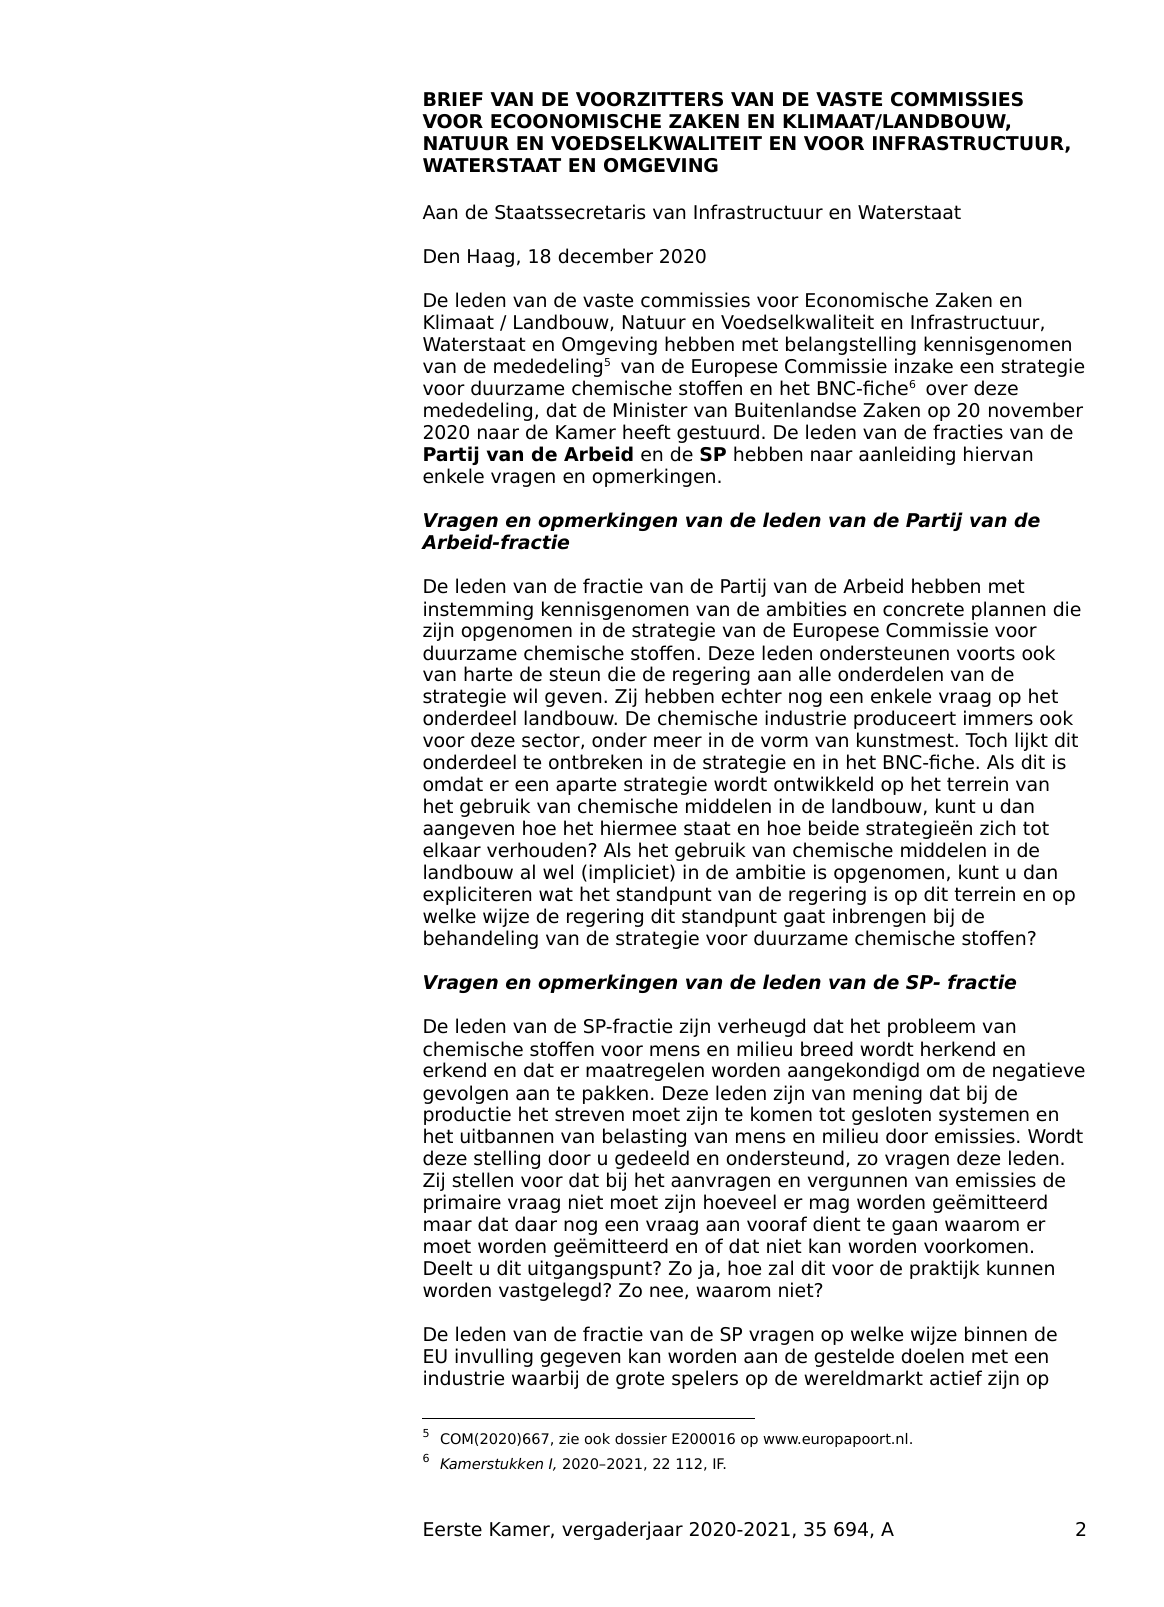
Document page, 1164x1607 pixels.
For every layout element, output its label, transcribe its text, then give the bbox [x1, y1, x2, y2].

text De leden van de SP-fractie zijn verheugd dat het probleem van chemische stoffen voor mens en milieu breed wordt herkend en erkend en dat er maatregelen worden aangekondigd om de negatieve gevolgen aan te pakken. Deze leden zijn van mening dat bij de productie het streven moet zijn te komen tot gesloten systemen en het uitbannen van belasting van mens en milieu door emissies. Wordt deze stelling door u gedeeld en ondersteund, zo vragen deze leden. Zij stellen voor dat bij het aanvragen en vergunnen van emissies de primaire vraag niet moet zijn hoeveel er mag worden geëmitteerd maar dat daar nog een vraag aan vooraf dient te gaan waarom er moet worden geëmitteerd en of dat niet kan worden voorkomen. Deelt u dit uitgangspunt? Zo ja, hoe zal dit voor de praktijk kunnen worden vastgelegd? Zo nee, waarom niet? [422, 1016, 1087, 1302]
subtitle Vragen en opmerkingen van de leden van de SP- fractie [422, 972, 1087, 994]
subtitle BRIEF VAN DE VOORZITTERS VAN DE VASTE COMMISSIES VOOR ECOONOMISCHE ZAKEN EN KLIMAAT/LANDBOUW, NATUUR EN VOEDSELKWALITEIT EN VOOR INFRASTRUCTUUR, WATERSTAAT EN OMGEVING [422, 89, 1087, 177]
text De leden van de fractie van de Partij van de Arbeid hebben met instemming kennisgenomen van de ambities en concrete plannen die zijn opgenomen in de strategie van de Europese Commissie voor duurzame chemische stoffen. Deze leden ondersteunen voorts ook van harte de steun die de regering aan alle onderdelen van de strategie wil geven. Zij hebben echter nog een enkele vraag op het onderdeel landbouw. De chemische industrie produceert immers ook voor deze sector, onder meer in de vorm van kunstmest. Toch lijkt dit onderdeel te ontbreken in de strategie en in het BNC-fiche. Als dit is omdat er een aparte strategie wordt ontwikkeld op het terrein van het gebruik van chemische middelen in de landbouw, kunt u dan aangeven hoe het hiermee staat en hoe beide strategieën zich tot elkaar verhouden? Als het gebruik van chemische middelen in de landbouw al wel (impliciet) in de ambitie is opgenomen, kunt u dan expliciteren wat het standpunt van de regering is op dit terrein en op welke wijze de regering dit standpunt gaat inbrengen bij de behandeling van de strategie voor duurzame chemische stoffen? [422, 576, 1087, 950]
text De leden van de vaste commissies voor Economische Zaken en Klimaat / Landbouw, Natuur en Voedselkwaliteit en Infrastructuur, Waterstaat en Omgeving hebben met belangstelling kennisgenomen van de mededeling van de Europese Commissie inzake een strategie voor duurzame chemische stoffen en het BNC-fiche over deze mededeling, dat de Minister van Buitenlandse Zaken op 20 november 2020 naar de Kamer heeft gestuurd. De leden van de fracties van de Partij van de Arbeid en de SP hebben naar aanleiding hiervan enkele vragen en opmerkingen. [422, 290, 1087, 488]
text COM(2020)667, zie ook dossier E200016 op www.europapoort.nl. [422, 1427, 1087, 1449]
text De leden van de fractie van de SP vragen op welke wijze binnen de EU invulling gegeven kan worden aan de gestelde doelen met een industrie waarbij de grote spelers op de wereldmarkt actief zijn op [422, 1324, 1087, 1390]
text Kamerstukken I, 2020–2021, 22 112, IF. [422, 1452, 1087, 1474]
text Aan de Staatssecretaris van Infrastructuur en Waterstaat [422, 202, 1087, 224]
text Den Haag, 18 december 2020 [422, 246, 1087, 268]
subtitle Vragen en opmerkingen van de leden van de Partij van de Arbeid-fractie [422, 510, 1087, 554]
